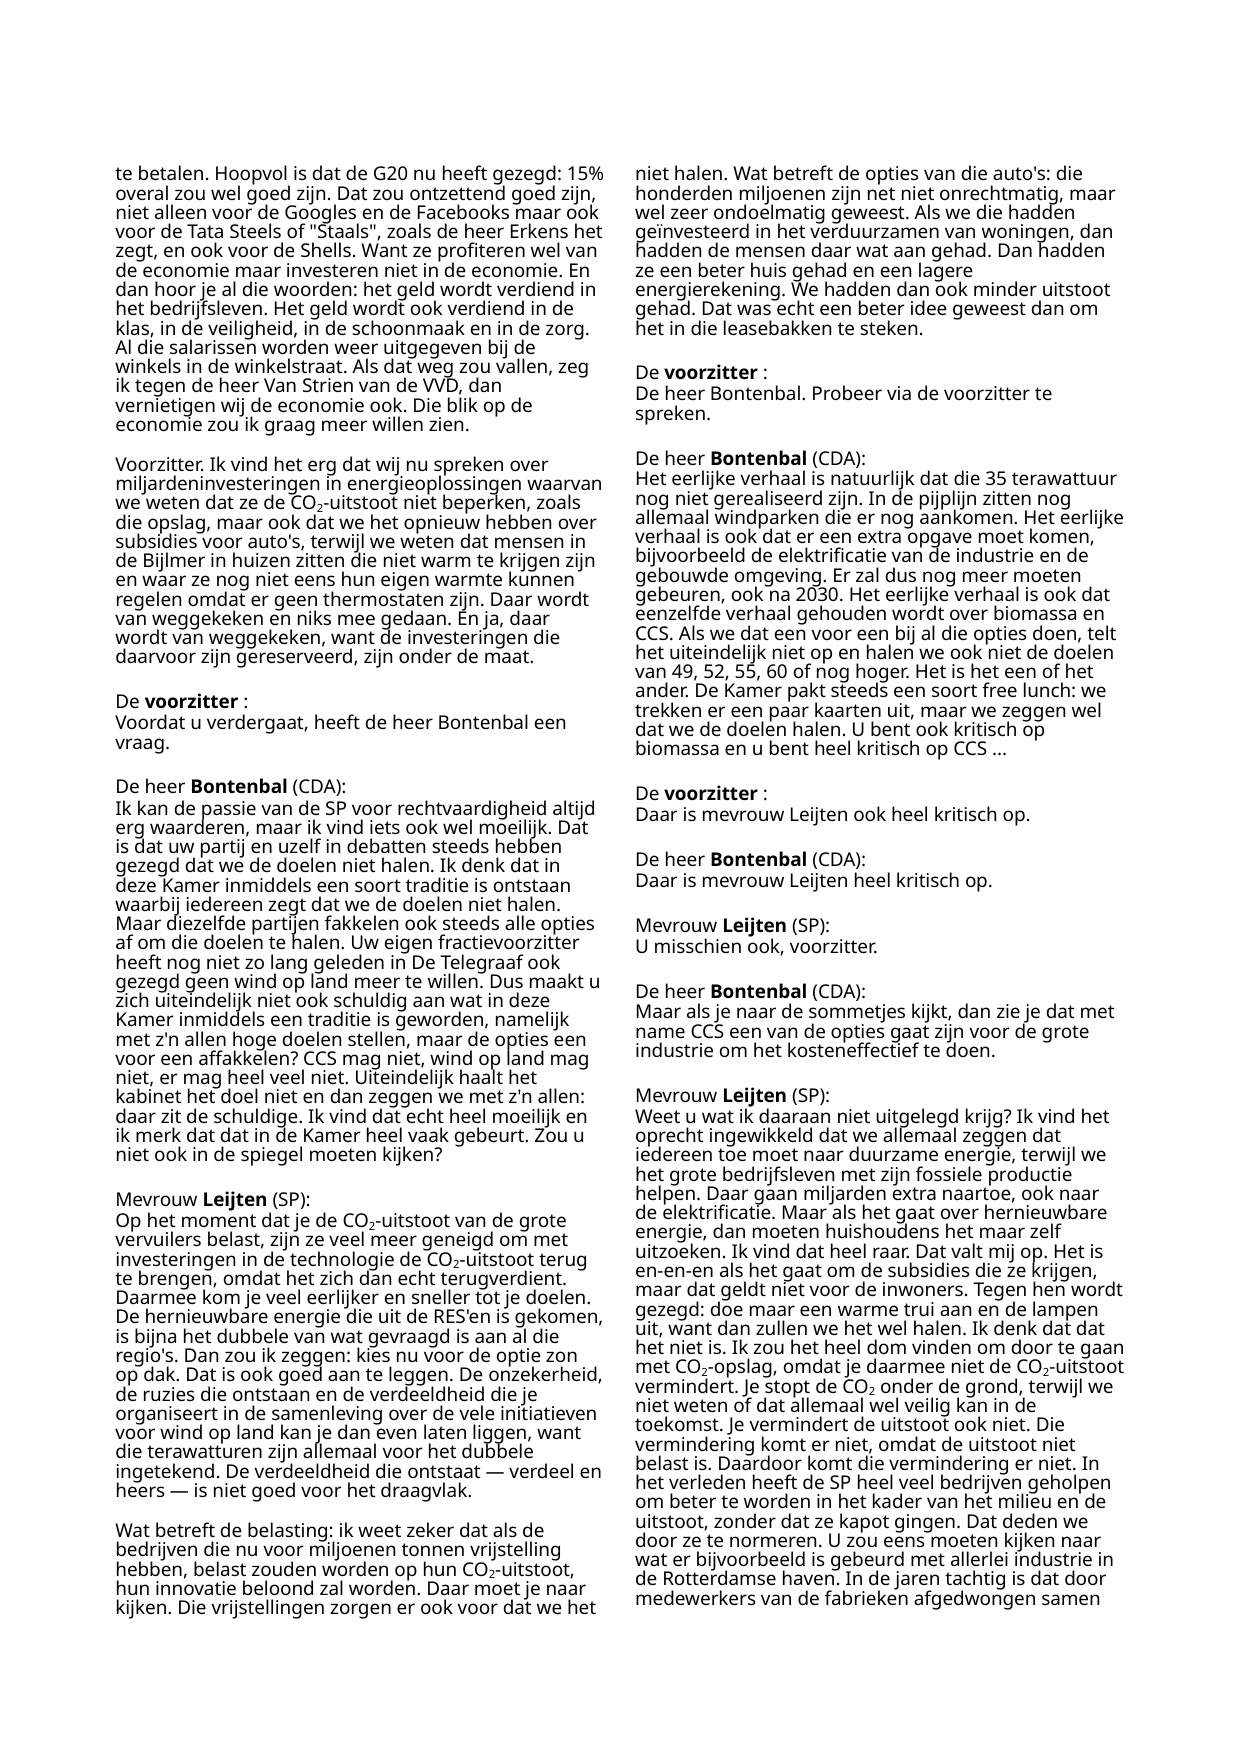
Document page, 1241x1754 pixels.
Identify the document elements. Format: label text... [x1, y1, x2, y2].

text De heer Bontenbal (CDA): [635, 445, 1125, 470]
text Mevrouw Leijten (SP): [635, 912, 1125, 938]
text Mevrouw Leijten (SP): [635, 1082, 1125, 1108]
text Wat betreft de belasting: ik weet zeker dat als de bedrijven die nu voor miljoenen tonnen vrijstelling hebben, belast zouden worden op hun CO2-uitstoot, hun innovatie beloond zal worden. Daar moet je naar kijken. Die vrijstellingen zorgen er ook voor dat we het [115, 1522, 605, 1618]
text De voorzitter : [635, 359, 1125, 385]
text Daar is mevrouw Leijten ook heel kritisch op. [635, 806, 1125, 825]
text De heer Bontenbal (CDA): [115, 774, 605, 799]
text te betalen. Hoopvol is dat de G20 nu heeft gezegd: 15% overal zou wel goed zijn. Dat zou ontzettend goed zijn, niet alleen voor de Googles en de Facebooks maar ook voor de Tata Steels of "Staals", zoals de heer Erkens het zegt, en ook voor de Shells. Want ze profiteren wel van de economie maar investeren niet in de economie. En dan hoor je al die woorden: het geld wordt verdiend in het bedrijfsleven. Het geld wordt ook verdiend in de klas, in de veiligheid, in de schoonmaak en in de zorg. Al die salarissen worden weer uitgegeven bij de winkels in de winkelstraat. Als dat weg zou vallen, zeg ik tegen de heer Van Strien van de VVD, dan vernietigen wij de economie ook. Die blik op de economie zou ik graag meer willen zien. [115, 165, 605, 435]
text Ik kan de passie van de SP voor rechtvaardigheid altijd erg waarderen, maar ik vind iets ook wel moeilijk. Dat is dat uw partij en uzelf in debatten steeds hebben gezegd dat we de doelen niet halen. Ik denk dat in deze Kamer inmiddels een soort traditie is ontstaan waarbij iedereen zegt dat we de doelen niet halen. Maar diezelfde partijen fakkelen ook steeds alle opties af om die doelen te halen. Uw eigen fractievoorzitter heeft nog niet zo lang geleden in De Telegraaf ook gezegd geen wind op land meer te willen. Dus maakt u zich uiteindelijk niet ook schuldig aan wat in deze Kamer inmiddels een traditie is geworden, namelijk met z'n allen hoge doelen stellen, maar de opties een voor een affakkelen? CCS mag niet, wind op land mag niet, er mag heel veel niet. Uiteindelijk haalt het kabinet het doel niet en dan zeggen we met z'n allen: daar zit de schuldige. Ik vind dat echt heel moeilijk en ik merk dat dat in de Kamer heel vaak gebeurt. Zou u niet ook in de spiegel moeten kijken? [115, 799, 605, 1166]
text Mevrouw Leijten (SP): [115, 1186, 605, 1212]
text Daar is mevrouw Leijten heel kritisch op. [635, 872, 1125, 891]
text Maar als je naar de sommetjes kijkt, dan zie je dat met name CCS een van de opties gaat zijn voor de grote industrie om het kosteneffectief te doen. [635, 1003, 1125, 1061]
text De heer Bontenbal (CDA): [635, 978, 1125, 1003]
text De voorzitter : [115, 689, 605, 714]
text De heer Bontenbal. Probeer via de voorzitter te spreken. [635, 385, 1125, 424]
text De voorzitter : [635, 780, 1125, 806]
text De heer Bontenbal (CDA): [635, 846, 1125, 872]
text Voorzitter. Ik vind het erg dat wij nu spreken over miljardeninvesteringen in energieoplossingen waarvan we weten dat ze de CO2-uitstoot niet beperken, zoals die opslag, maar ook dat we het opnieuw hebben over subsidies voor auto's, terwijl we weten dat mensen in de Bijlmer in huizen zitten die niet warm te krijgen zijn en waar ze nog niet eens hun eigen warmte kunnen regelen omdat er geen thermostaten zijn. Daar wordt van weggekeken en niks mee gedaan. En ja, daar wordt van weggekeken, want de investeringen die daarvoor zijn gereserveerd, zijn onder de maat. [115, 456, 605, 668]
text U misschien ook, voorzitter. [635, 938, 1125, 957]
text Weet u wat ik daaraan niet uitgelegd krijg? Ik vind het oprecht ingewikkeld dat we allemaal zeggen dat iedereen toe moet naar duurzame energie, terwijl we het grote bedrijfsleven met zijn fossiele productie helpen. Daar gaan miljarden extra naartoe, ook naar de elektrificatie. Maar als het gaat over hernieuwbare energie, dan moeten huishoudens het maar zelf uitzoeken. Ik vind dat heel raar. Dat valt mij op. Het is en-en-en als het gaat om de subsidies die ze krijgen, maar dat geldt niet voor de inwoners. Tegen hen wordt gezegd: doe maar een warme trui aan en de lampen uit, want dan zullen we het wel halen. Ik denk dat dat het niet is. Ik zou het heel dom vinden om door te gaan met CO2-opslag, omdat je daarmee niet de CO2-uitstoot vermindert. Je stopt de CO2 onder de grond, terwijl we niet weten of dat allemaal wel veilig kan in de toekomst. Je vermindert de uitstoot ook niet. Die vermindering komt er niet, omdat de uitstoot niet belast is. Daardoor komt die vermindering er niet. In het verleden heeft de SP heel veel bedrijven geholpen om beter te worden in het kader van het milieu en de uitstoot, zonder dat ze kapot gingen. Dat deden we door ze te normeren. U zou eens moeten kijken naar wat er bijvoorbeeld is gebeurd met allerlei industrie in de Rotterdamse haven. In de jaren tachtig is dat door medewerkers van de fabrieken afgedwongen samen [635, 1108, 1125, 1609]
text niet halen. Wat betreft de opties van die auto's: die honderden miljoenen zijn net niet onrechtmatig, maar wel zeer ondoelmatig geweest. Als we die hadden geïnvesteerd in het verduurzamen van woningen, dan hadden de mensen daar wat aan gehad. Dan hadden ze een beter huis gehad en een lagere energierekening. We hadden dan ook minder uitstoot gehad. Dat was echt een beter idee geweest dan om het in die leasebakken te steken. [635, 165, 1125, 339]
text Voordat u verdergaat, heeft de heer Bontenbal een vraag. [115, 714, 605, 753]
text Het eerlijke verhaal is natuurlijk dat die 35 terawattuur nog niet gerealiseerd zijn. In de pijplijn zitten nog allemaal windparken die er nog aankomen. Het eerlijke verhaal is ook dat er een extra opgave moet komen, bijvoorbeeld de elektrificatie van de industrie en de gebouwde omgeving. Er zal dus nog meer moeten gebeuren, ook na 2030. Het eerlijke verhaal is ook dat eenzelfde verhaal gehouden wordt over biomassa en CCS. Als we dat een voor een bij al die opties doen, telt het uiteindelijk niet op en halen we ook niet de doelen van 49, 52, 55, 60 of nog hoger. Het is het een of het ander. De Kamer pakt steeds een soort free lunch: we trekken er een paar kaarten uit, maar we zeggen wel dat we de doelen halen. U bent ook kritisch op biomassa en u bent heel kritisch op CCS ... [635, 470, 1125, 759]
text Op het moment dat je de CO2-uitstoot van de grote vervuilers belast, zijn ze veel meer geneigd om met investeringen in de technologie de CO2-uitstoot terug te brengen, omdat het zich dan echt terugverdient. Daarmee kom je veel eerlijker en sneller tot je doelen. De hernieuwbare energie die uit de RES'en is gekomen, is bijna het dubbele van wat gevraagd is aan al die regio's. Dan zou ik zeggen: kies nu voor de optie zon op dak. Dat is ook goed aan te leggen. De onzekerheid, de ruzies die ontstaan en de verdeeldheid die je organiseert in de samenleving over de vele initiatieven voor wind op land kan je dan even laten liggen, want die terawatturen zijn allemaal voor het dubbele ingetekend. De verdeeldheid die ontstaat — verdeel en heers — is niet goed voor het draagvlak. [115, 1212, 605, 1501]
